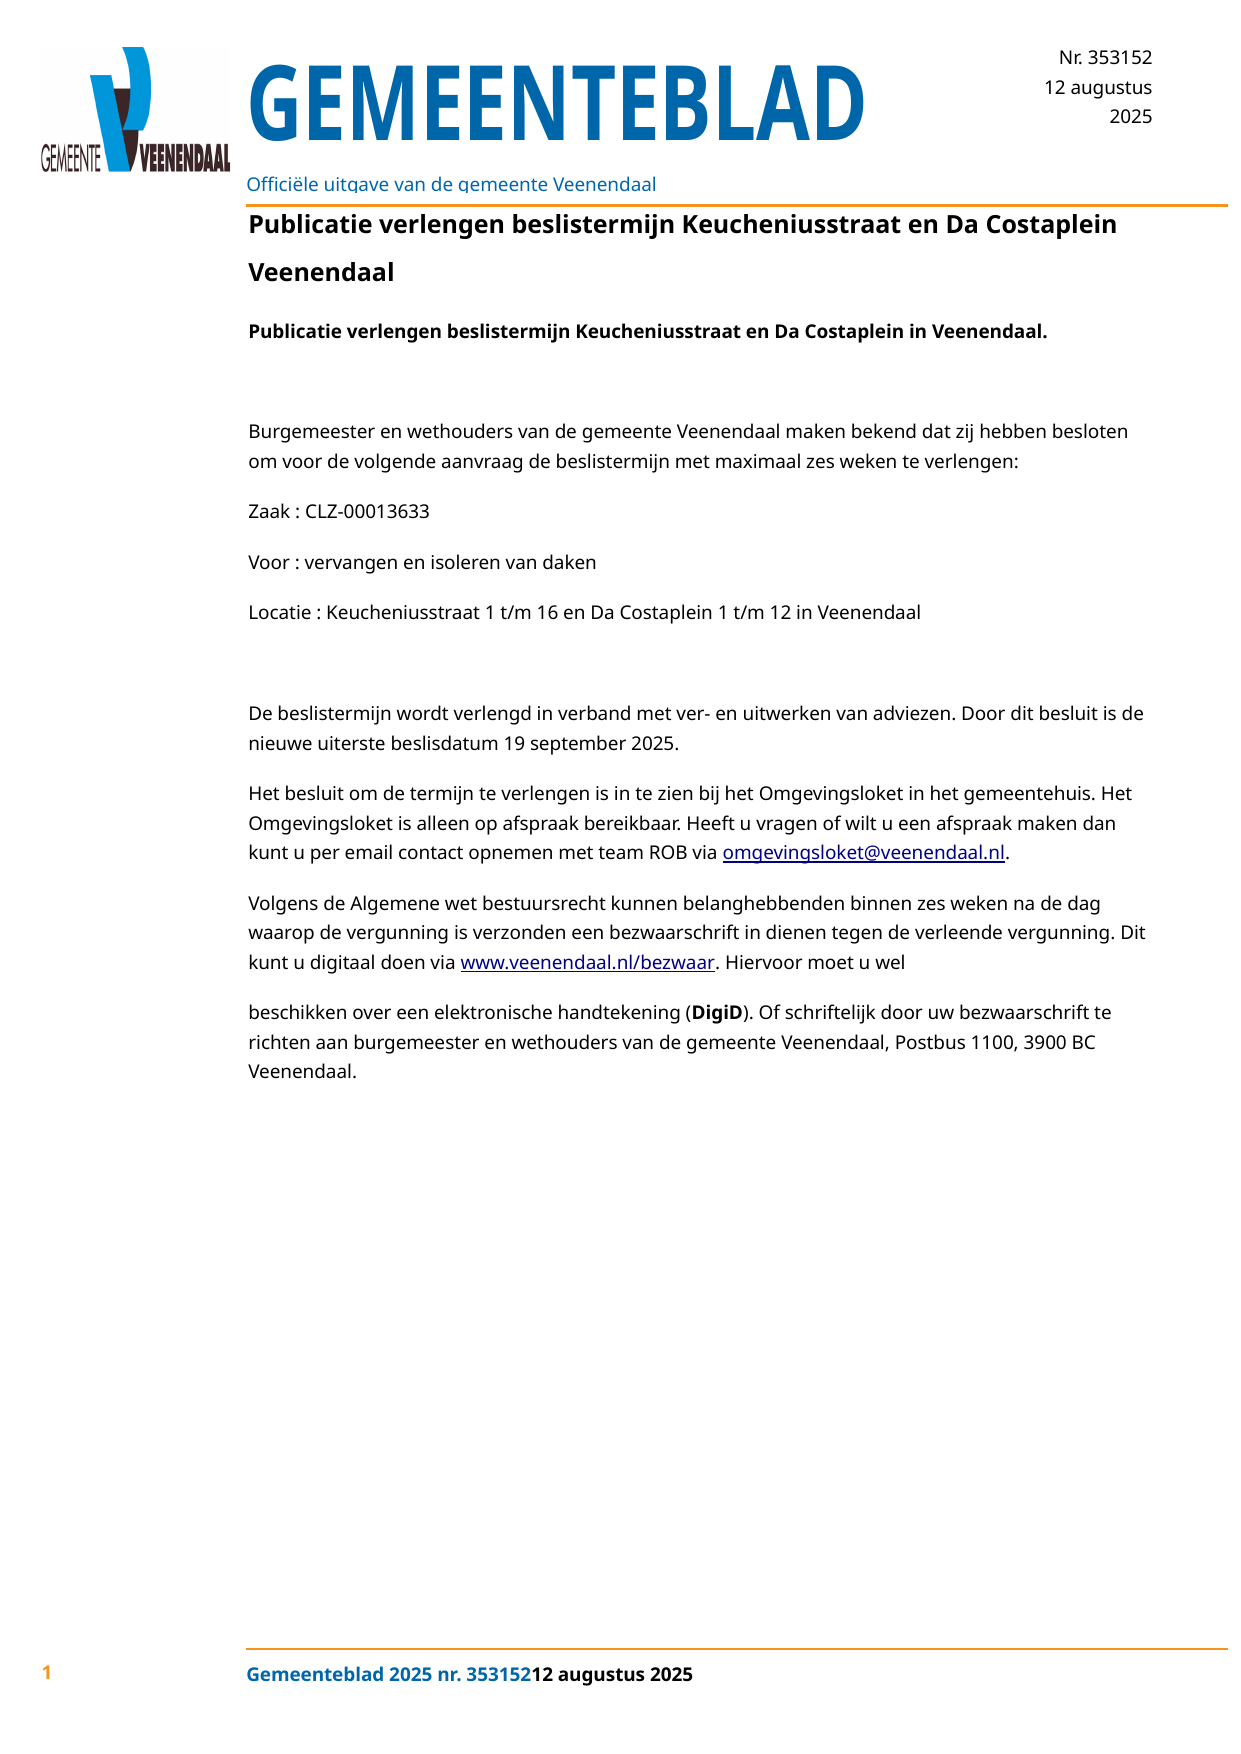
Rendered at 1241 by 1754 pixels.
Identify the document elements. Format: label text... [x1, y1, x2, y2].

text Burgemeester en wethouders van de gemeente Veenendaal maken bekend dat zij hebben besloten om voor de volgende aanvraag de beslistermijn met maximaal zes weken te verlengen: [248, 419, 1152, 474]
text Publicatie verlengen beslistermijn Keucheniusstraat en Da Costaplein Veenendaal [248, 207, 1152, 288]
text Het besluit om de termijn te verlengen is in te zien bij het Omgevingsloket in het gemeentehuis. Het Omgevingsloket is alleen op afspraak bereikbaar. Heeft u vragen of wilt u een afspraak maken dan kunt u per email contact opnemen met team ROB via omgevingsloket@veenendaal.nl. [248, 780, 1152, 865]
text De beslistermijn wordt verlengd in verband met ver- en uitwerken van adviezen. Door dit besluit is de nieuwe uiterste beslisdatum 19 september 2025. [248, 700, 1152, 756]
picture [41, 47, 130, 172]
text Voor : vervangen en isoleren van daken [248, 549, 1152, 575]
text Volgens de Algemene wet bestuursrecht kunnen belanghebbenden binnen zes weken na de dag waarop de vergunning is verzonden een bezwaarschrift in dienen tegen de verleende vergunning. Dit kunt u digitaal doen via www.veenendaal.nl/bezwaar. Hiervoor moet u wel [248, 890, 1152, 975]
text Publicatie verlengen beslistermijn Keucheniusstraat en Da Costaplein in Veenendaal. [248, 318, 1152, 344]
text Locatie : Keucheniusstraat 1 t/m 16 en Da Costaplein 1 t/m 12 in Veenendaal [248, 599, 1152, 625]
text Zaak : CLZ-00013633 [248, 499, 1152, 524]
picture [123, 47, 231, 172]
text beschikken over een elektronische handtekening (DigiD). Of schriftelijk door uw bezwaarschrift te richten aan burgemeester en wethouders van de gemeente Veenendaal, Postbus 1100, 3900 BC Veenendaal. [248, 999, 1152, 1084]
